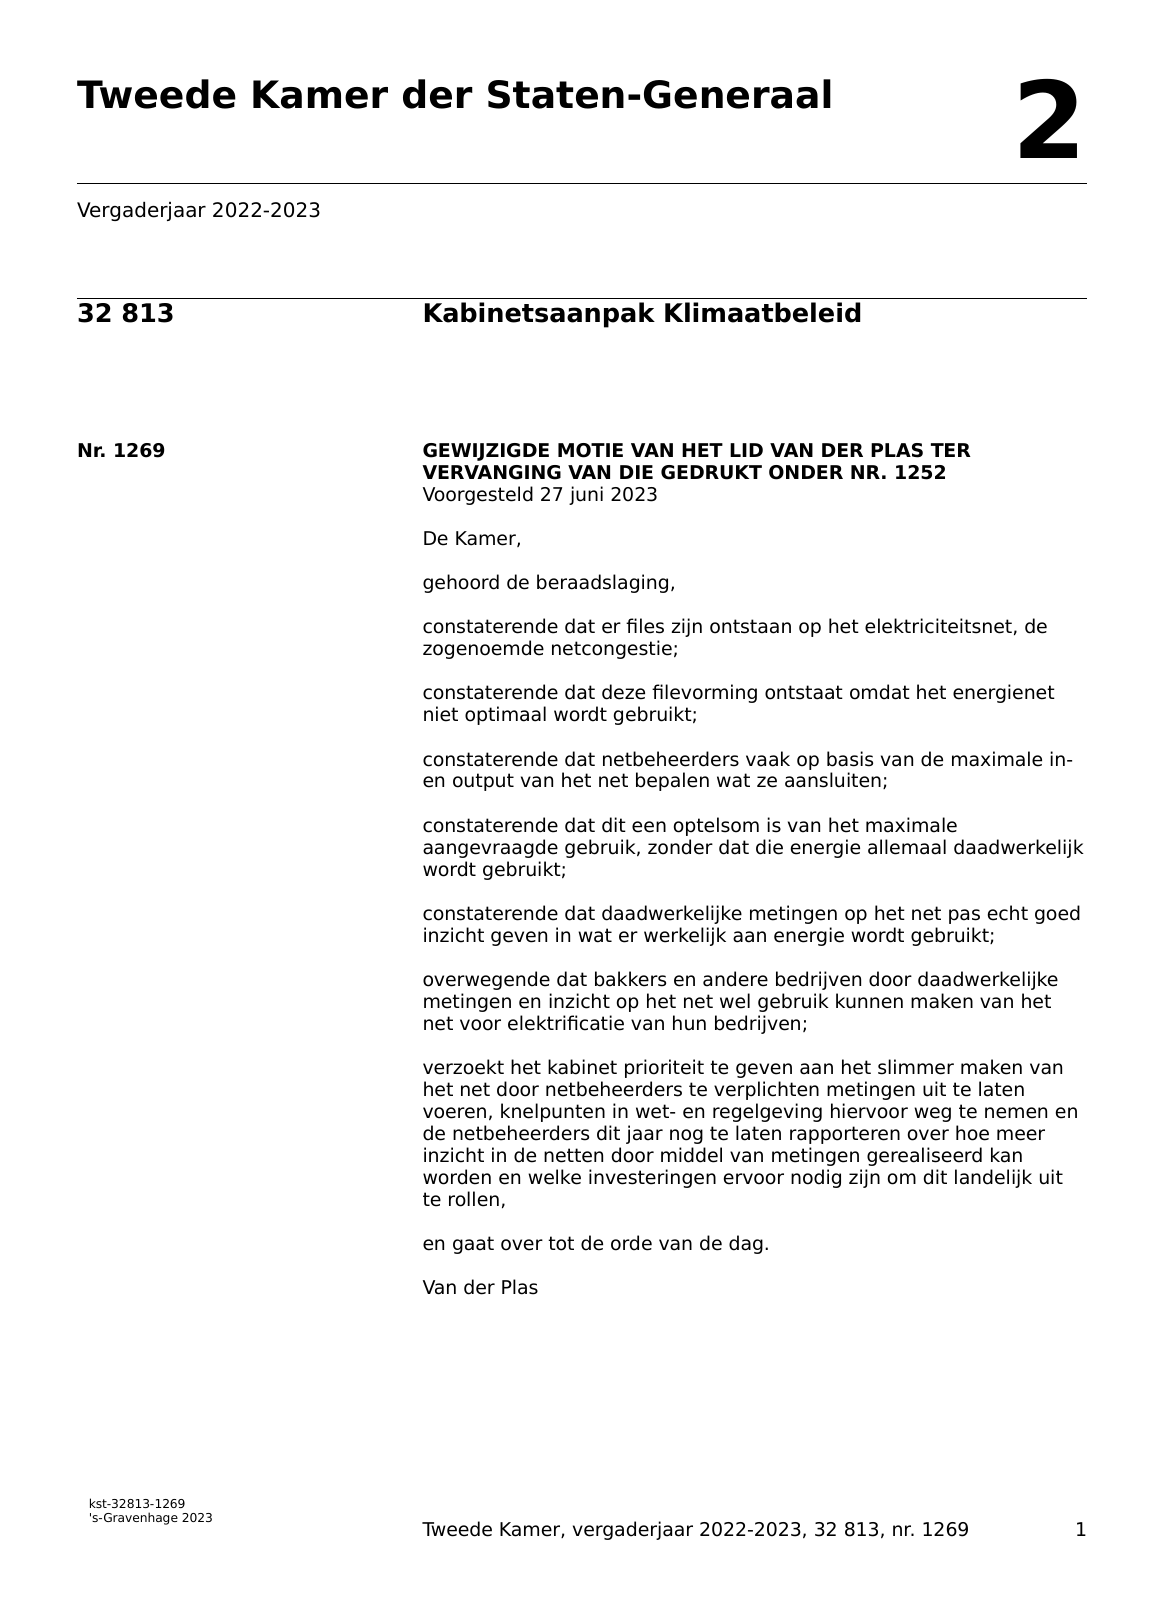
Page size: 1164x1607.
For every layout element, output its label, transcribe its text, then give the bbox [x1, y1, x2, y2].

text constaterende dat dit een optelsom is van het maximale aangevraagde gebruik, zonder dat die energie allemaal daadwerkelijk wordt gebruikt; [422, 814, 1087, 881]
text constaterende dat daadwerkelijke metingen op het net pas echt goed inzicht geven in wat er werkelijk aan energie wordt gebruikt; [422, 903, 1087, 947]
text overwegende dat bakkers en andere bedrijven door daadwerkelijke metingen en inzicht op het net wel gebruik kunnen maken van het net voor elektrificatie van hun bedrijven; [422, 969, 1087, 1035]
text constaterende dat er files zijn ontstaan op het elektriciteitsnet, de zogenoemde netcongestie; [422, 616, 1087, 660]
text verzoekt het kabinet prioriteit te geven aan het slimmer maken van het net door netbeheerders te verplichten metingen uit te laten voeren, knelpunten in wet- en regelgeving hiervoor weg te nemen en de netbeheerders dit jaar nog te laten rapporteren over hoe meer inzicht in de netten door middel van metingen gerealiseerd kan worden en welke investeringen ervoor nodig zijn om dit landelijk uit te rollen, [422, 1057, 1087, 1211]
table_cell Vergaderjaar 2022-2023 [77, 184, 1087, 298]
text constaterende dat deze filevorming ontstaat omdat het energienet niet optimaal wordt gebruikt; [422, 682, 1087, 726]
text De Kamer, [422, 528, 1087, 550]
text constaterende dat netbeheerders vaak op basis van de maximale in- en output van het net bepalen wat ze aansluiten; [422, 748, 1087, 792]
text kst-32813-1269 [88, 1497, 323, 1511]
text Van der Plas [422, 1277, 1087, 1299]
text gehoord de beraadslaging, [422, 572, 1087, 594]
text 's-Gravenhage 2023 [88, 1511, 323, 1525]
text Voorgesteld 27 juni 2023 [422, 484, 1087, 506]
text en gaat over tot de orde van de dag. [422, 1233, 1087, 1255]
table_header Tweede Kamer der Staten-Generaal [77, 59, 886, 183]
table_header 2 [886, 59, 1087, 183]
subtitle Nr. 1269 GEWIJZIGDE MOTIE VAN HET LID VAN DER PLAS TER VERVANGING VAN DIE GEDRUKT ONDER NR. 1252 [77, 440, 1087, 484]
subtitle 32 813 Kabinetsaanpak Klimaatbeleid [77, 299, 1087, 329]
